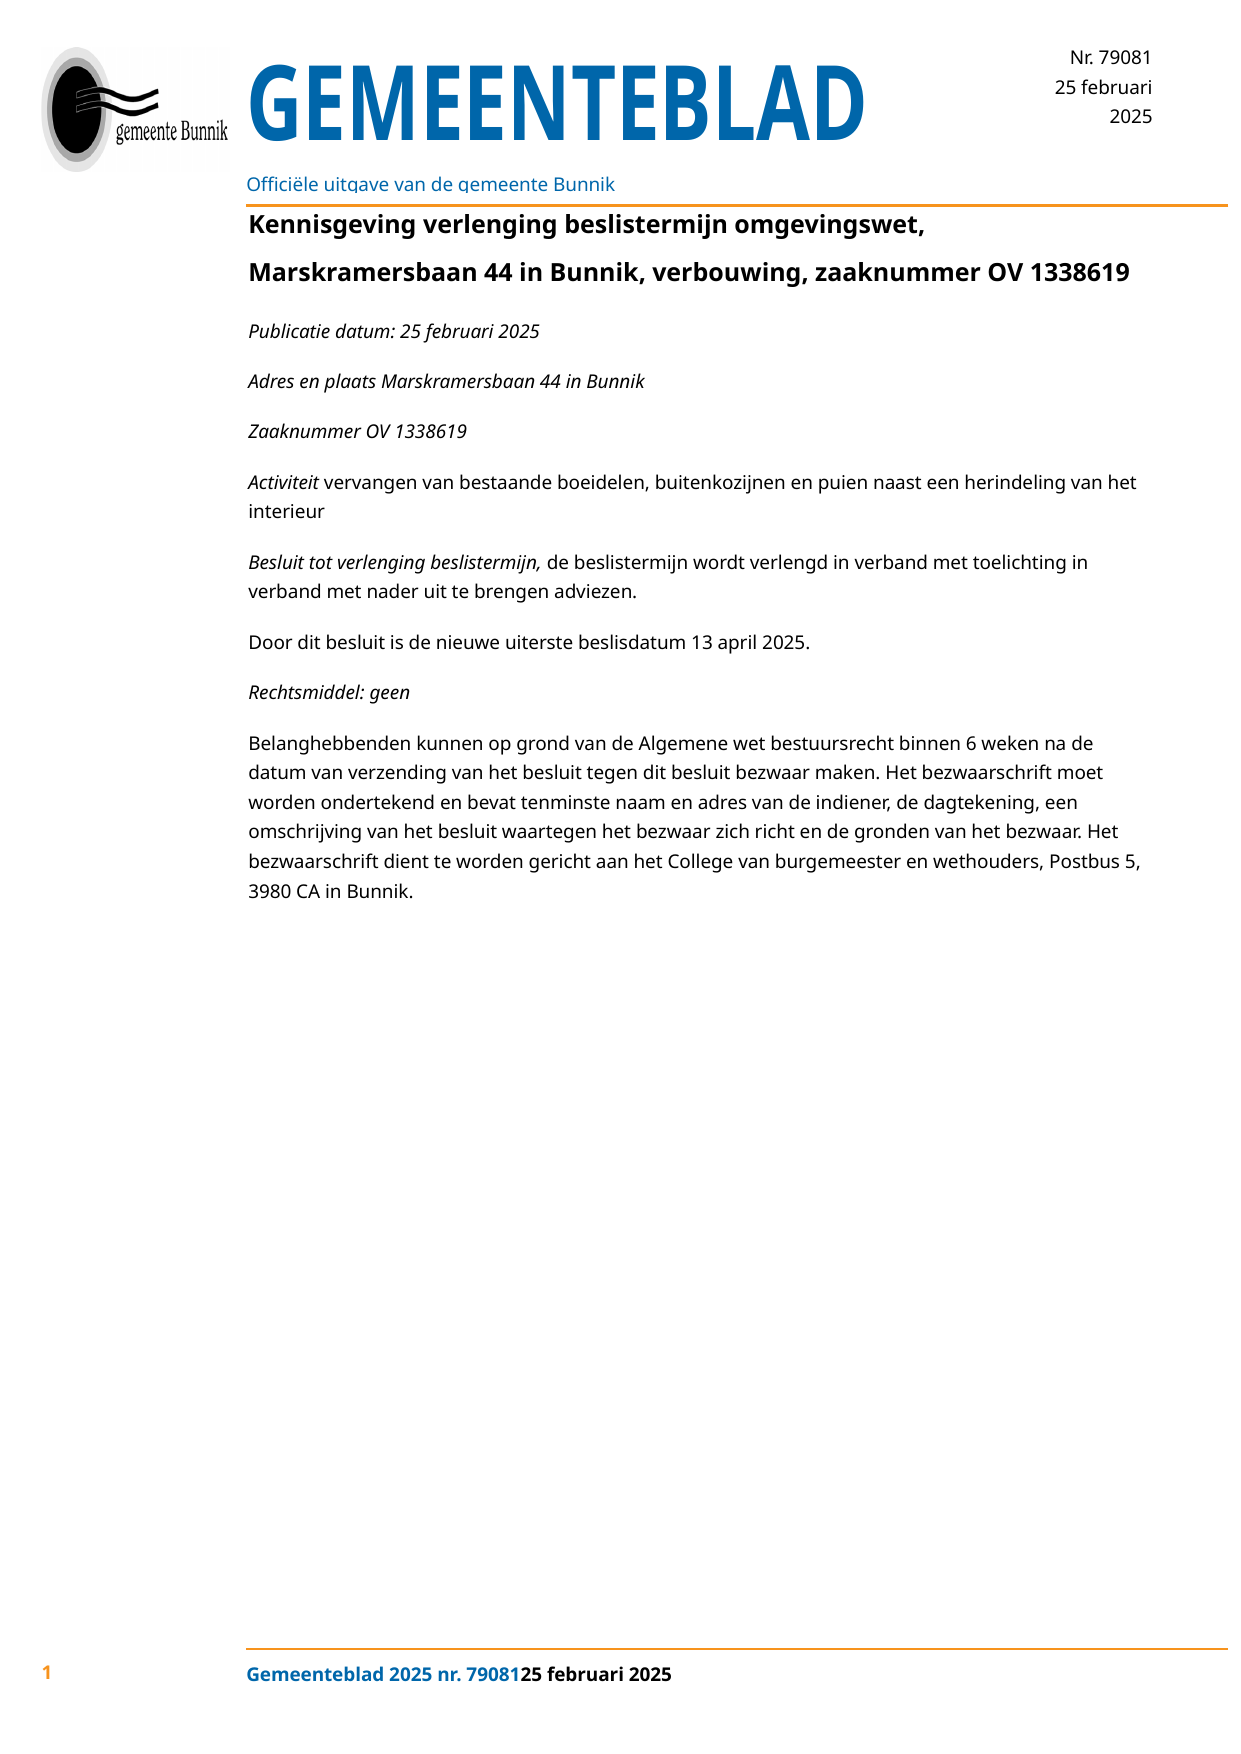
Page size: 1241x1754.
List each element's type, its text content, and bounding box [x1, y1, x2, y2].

text Besluit tot verlenging beslistermijn, de beslistermijn wordt verlengd in verband met toelichting in verband met nader uit te brengen adviezen. [248, 549, 1152, 604]
text Kennisgeving verlenging beslistermijn omgevingswet, Marskramersbaan 44 in Bunnik, verbouwing, zaaknummer OV 1338619 [248, 207, 1152, 288]
picture [41, 47, 231, 172]
text Zaaknummer OV 1338619 [248, 419, 1152, 444]
text Door dit besluit is de nieuwe uiterste beslisdatum 13 april 2025. [248, 629, 1152, 655]
text Rechtsmiddel: geen [248, 679, 1152, 705]
text Publicatie datum: 25 februari 2025 [248, 318, 1152, 344]
text Activiteit vervangen van bestaande boeidelen, buitenkozijnen en puien naast een herindeling van het interieur [248, 469, 1152, 524]
text Belanghebbenden kunnen op grond van de Algemene wet bestuursrecht binnen 6 weken na de datum van verzending van het besluit tegen dit besluit bezwaar maken. Het bezwaarschrift moet worden ondertekend en bevat tenminste naam en adres van de indiener, de dagtekening, een omschrijving van het besluit waartegen het bezwaar zich richt en de gronden van het bezwaar. Het bezwaarschrift dient te worden gericht aan het College van burgemeester en wethouders, Postbus 5, 3980 CA in Bunnik. [248, 730, 1152, 904]
text Adres en plaats Marskramersbaan 44 in Bunnik [248, 368, 1152, 394]
